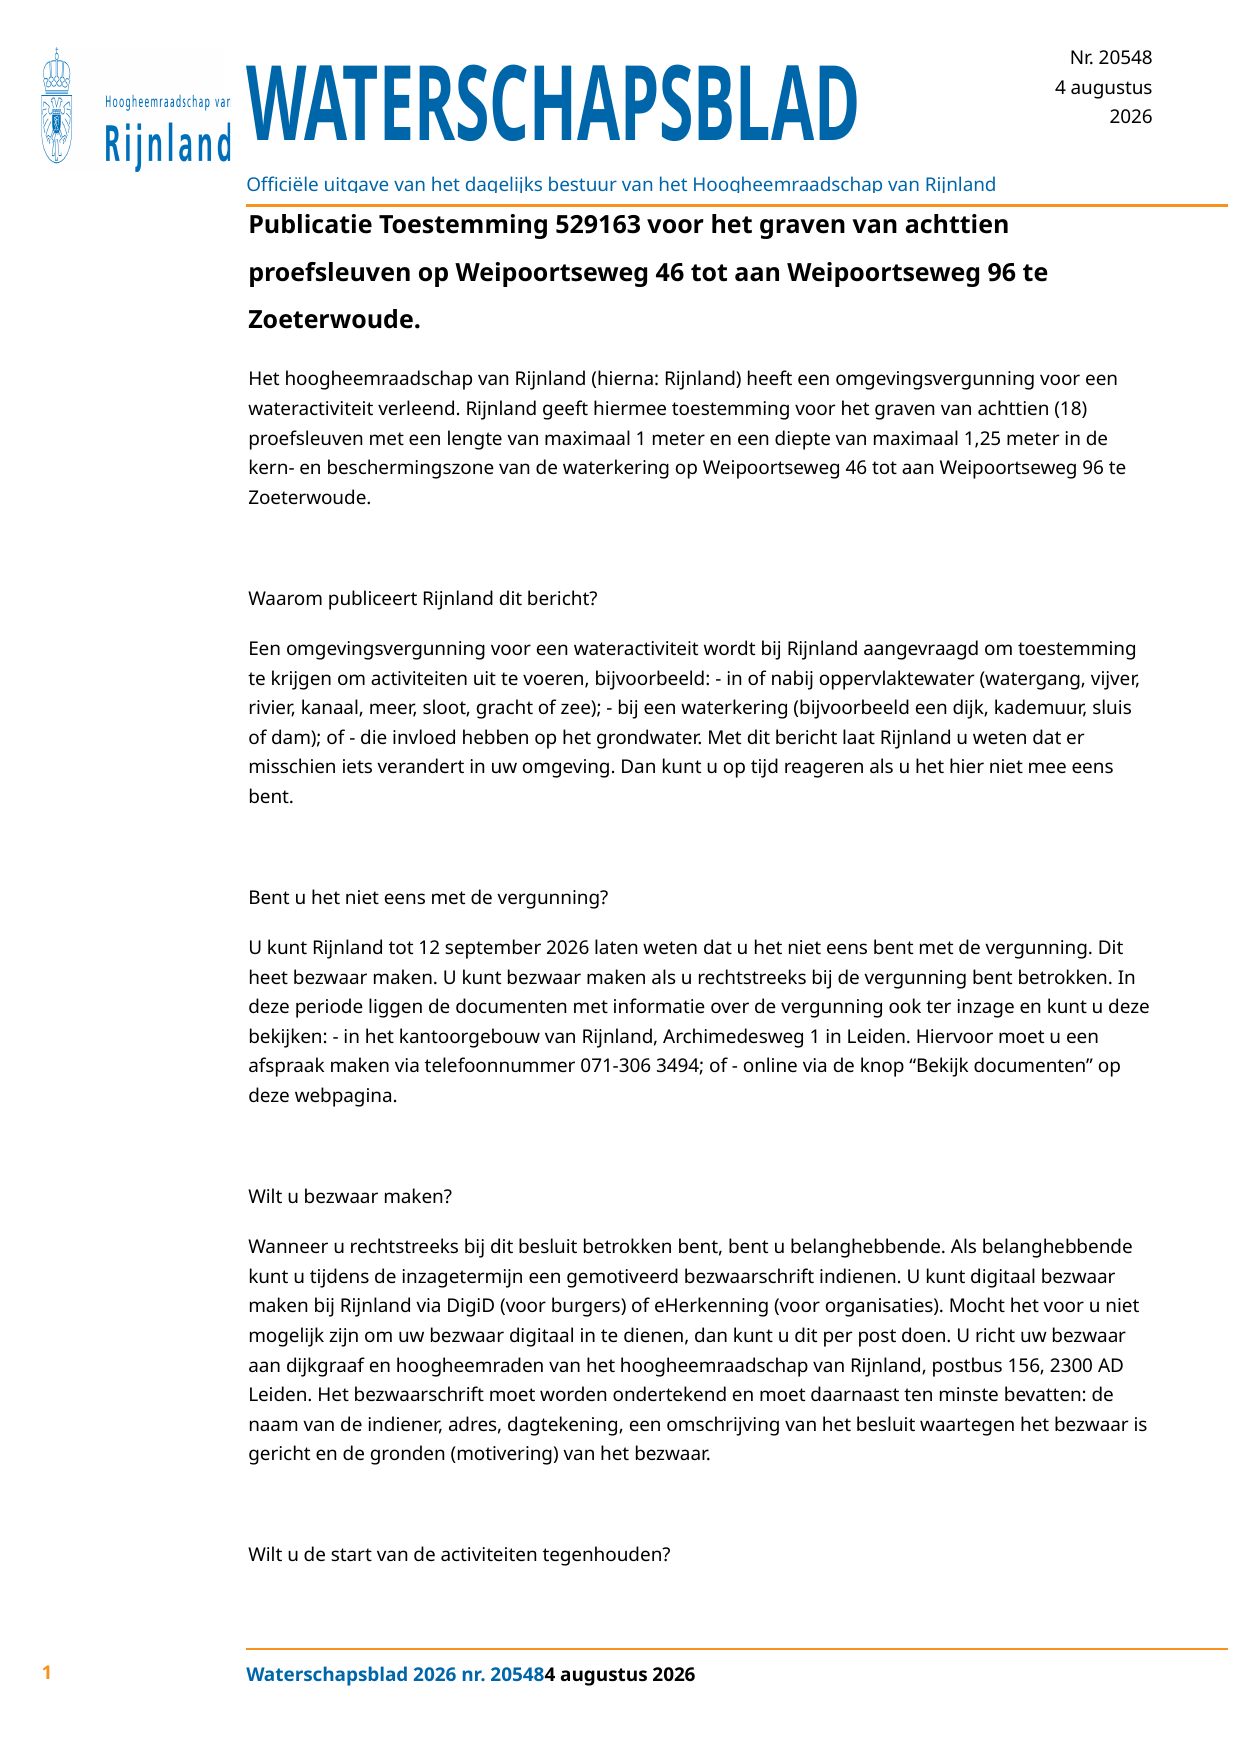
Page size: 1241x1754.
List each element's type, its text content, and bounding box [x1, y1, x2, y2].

text Bent u het niet eens met de vergunning? [248, 884, 1152, 909]
text Wilt u de start van de activiteiten tegenhouden? [248, 1541, 1152, 1567]
text Publicatie Toestemming 529163 voor het graven van achttien proefsleuven op Weipoortseweg 46 tot aan Weipoortseweg 96 te Zoeterwoude. [248, 207, 1152, 336]
text Het hoogheemraadschap van Rijnland (hierna: Rijnland) heeft een omgevingsvergunning voor een wateractiviteit verleend. Rijnland geeft hiermee toestemming voor het graven van achttien (18) proefsleuven met een lengte van maximaal 1 meter en een diepte van maximaal 1,25 meter in de kern- en beschermingszone van de waterkering op Weipoortseweg 46 tot aan Weipoortseweg 96 te Zoeterwoude. [248, 366, 1152, 509]
text Wanneer u rechtstreeks bij dit besluit betrokken bent, bent u belanghebbende. Als belanghebbende kunt u tijdens de inzagetermijn een gemotiveerd bezwaarschrift indienen. U kunt digitaal bezwaar maken bij Rijnland via DigiD (voor burgers) of eHerkenning (voor organisaties). Mocht het voor u niet mogelijk zijn om uw bezwaar digitaal in te dienen, dan kunt u dit per post doen. U richt uw bezwaar aan dijkgraaf en hoogheemraden van het hoogheemraadschap van Rijnland, postbus 156, 2300 AD Leiden. Het bezwaarschrift moet worden ondertekend en moet daarnaast ten minste bevatten: de naam van de indiener, adres, dagtekening, een omschrijving van het besluit waartegen het bezwaar is gericht en de gronden (motivering) van het bezwaar. [248, 1233, 1152, 1466]
text U kunt Rijnland tot 12 september 2026 laten weten dat u het niet eens bent met de vergunning. Dit heet bezwaar maken. U kunt bezwaar maken als u rechtstreeks bij de vergunning bent betrokken. In deze periode liggen de documenten met informatie over de vergunning ook ter inzage en kunt u deze bekijken: - in het kantoorgebouw van Rijnland, Archimedesweg 1 in Leiden. Hiervoor moet u een afspraak maken via telefoonnummer 071-306 3494; of - online via de knop “Bekijk documenten” op deze webpagina. [248, 934, 1152, 1108]
picture [41, 47, 231, 172]
text Een omgevingsvergunning voor een wateractiviteit wordt bij Rijnland aangevraagd om toestemming te krijgen om activiteiten uit te voeren, bijvoorbeeld: - in of nabij oppervlaktewater (watergang, vijver, rivier, kanaal, meer, sloot, gracht of zee); - bij een waterkering (bijvoorbeeld een dijk, kademuur, sluis of dam); of - die invloed hebben op het grondwater. Met dit bericht laat Rijnland u weten dat er misschien iets verandert in uw omgeving. Dan kunt u op tijd reageren als u het hier niet mee eens bent. [248, 635, 1152, 809]
text Waarom publiceert Rijnland dit bericht? [248, 585, 1152, 610]
text Wilt u bezwaar maken? [248, 1183, 1152, 1209]
